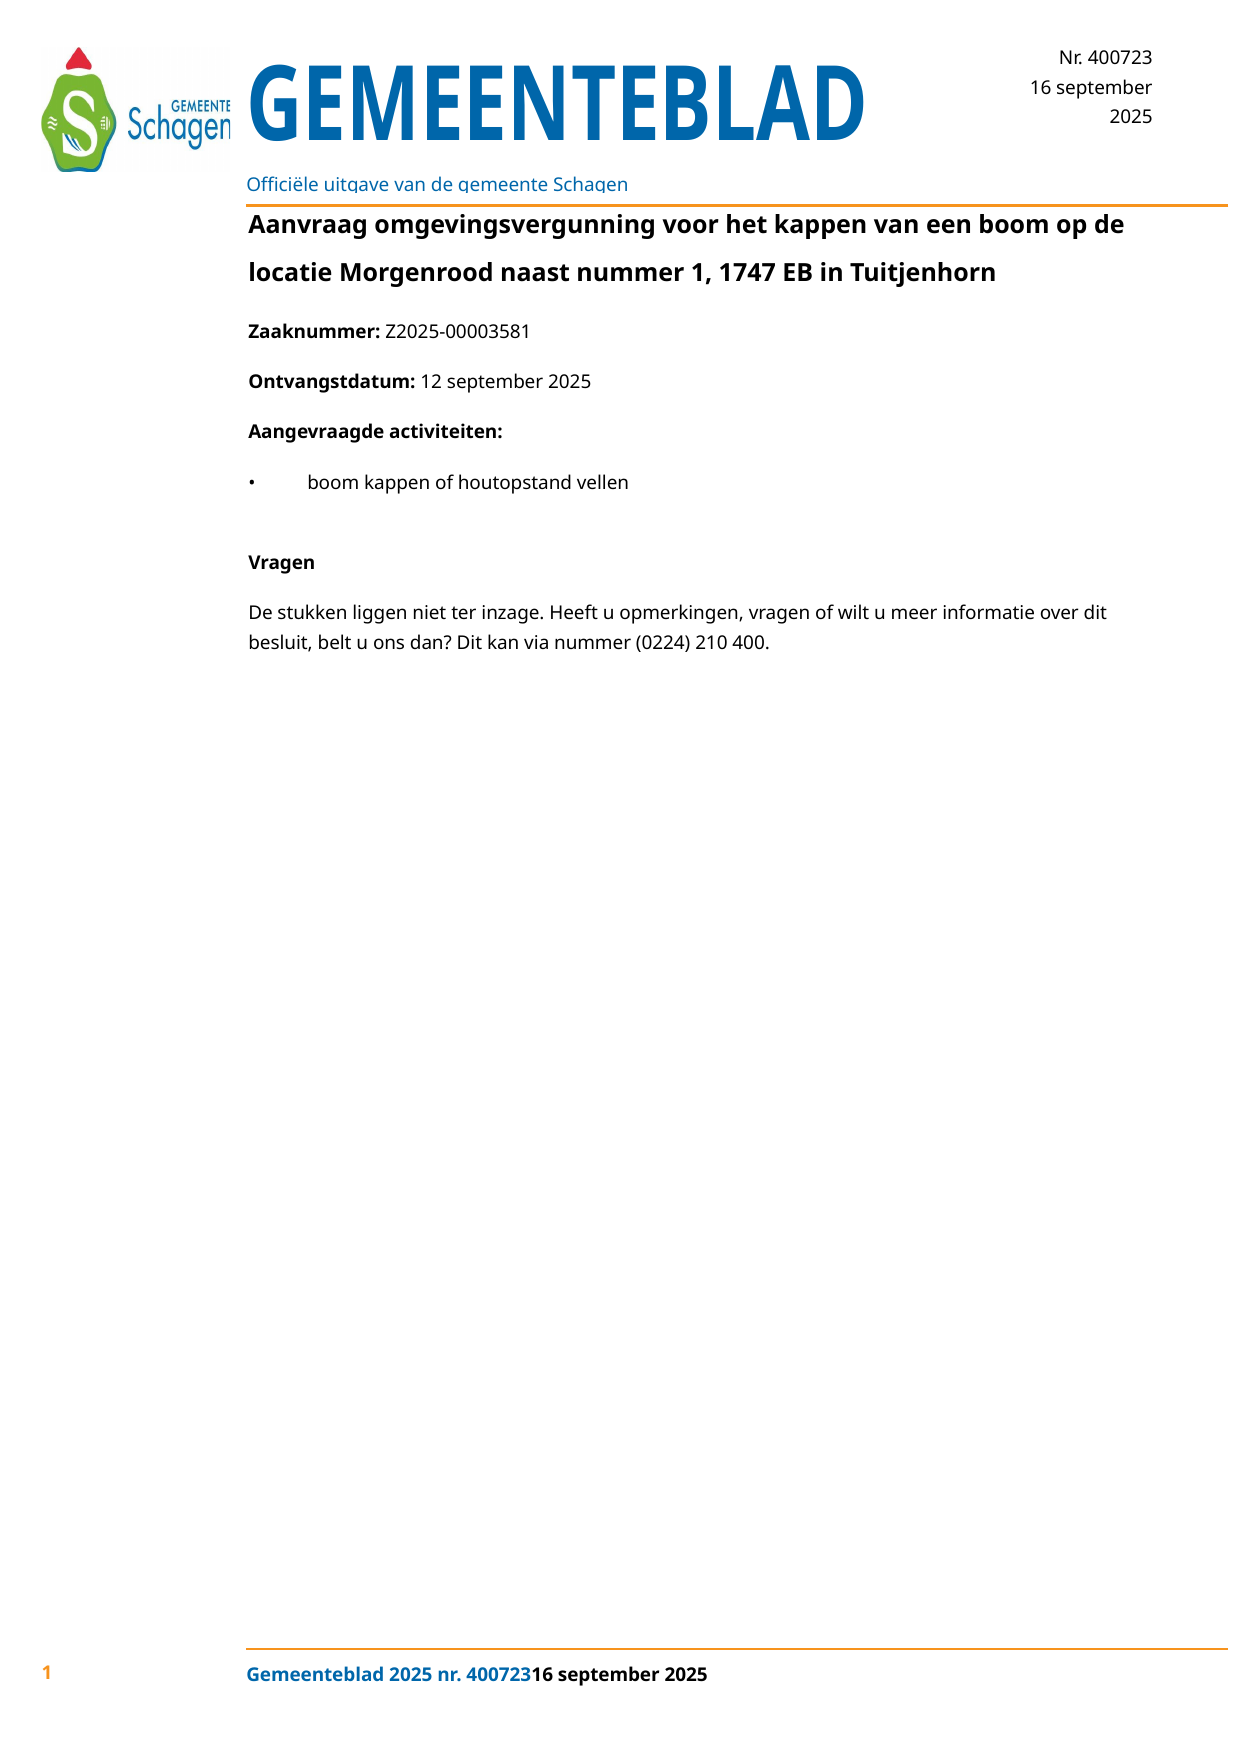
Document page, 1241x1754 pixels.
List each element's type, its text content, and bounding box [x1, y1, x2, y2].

text Ontvangstdatum: 12 september 2025 [248, 368, 1152, 394]
text Zaaknummer: Z2025-00003581 [248, 318, 1152, 344]
text De stukken liggen niet ter inzage. Heeft u opmerkingen, vragen of wilt u meer informatie over dit besluit, belt u ons dan? Dit kan via nummer (0224) 210 400. [248, 599, 1152, 655]
text Vragen [248, 549, 1152, 575]
text Aangevraagde activiteiten: [248, 419, 1152, 444]
list boom kappen of houtopstand vellen [248, 469, 1152, 495]
text Aanvraag omgevingsvergunning voor het kappen van een boom op de locatie Morgenrood naast nummer 1, 1747 EB in Tuitjenhorn [248, 207, 1152, 288]
picture [41, 47, 231, 172]
